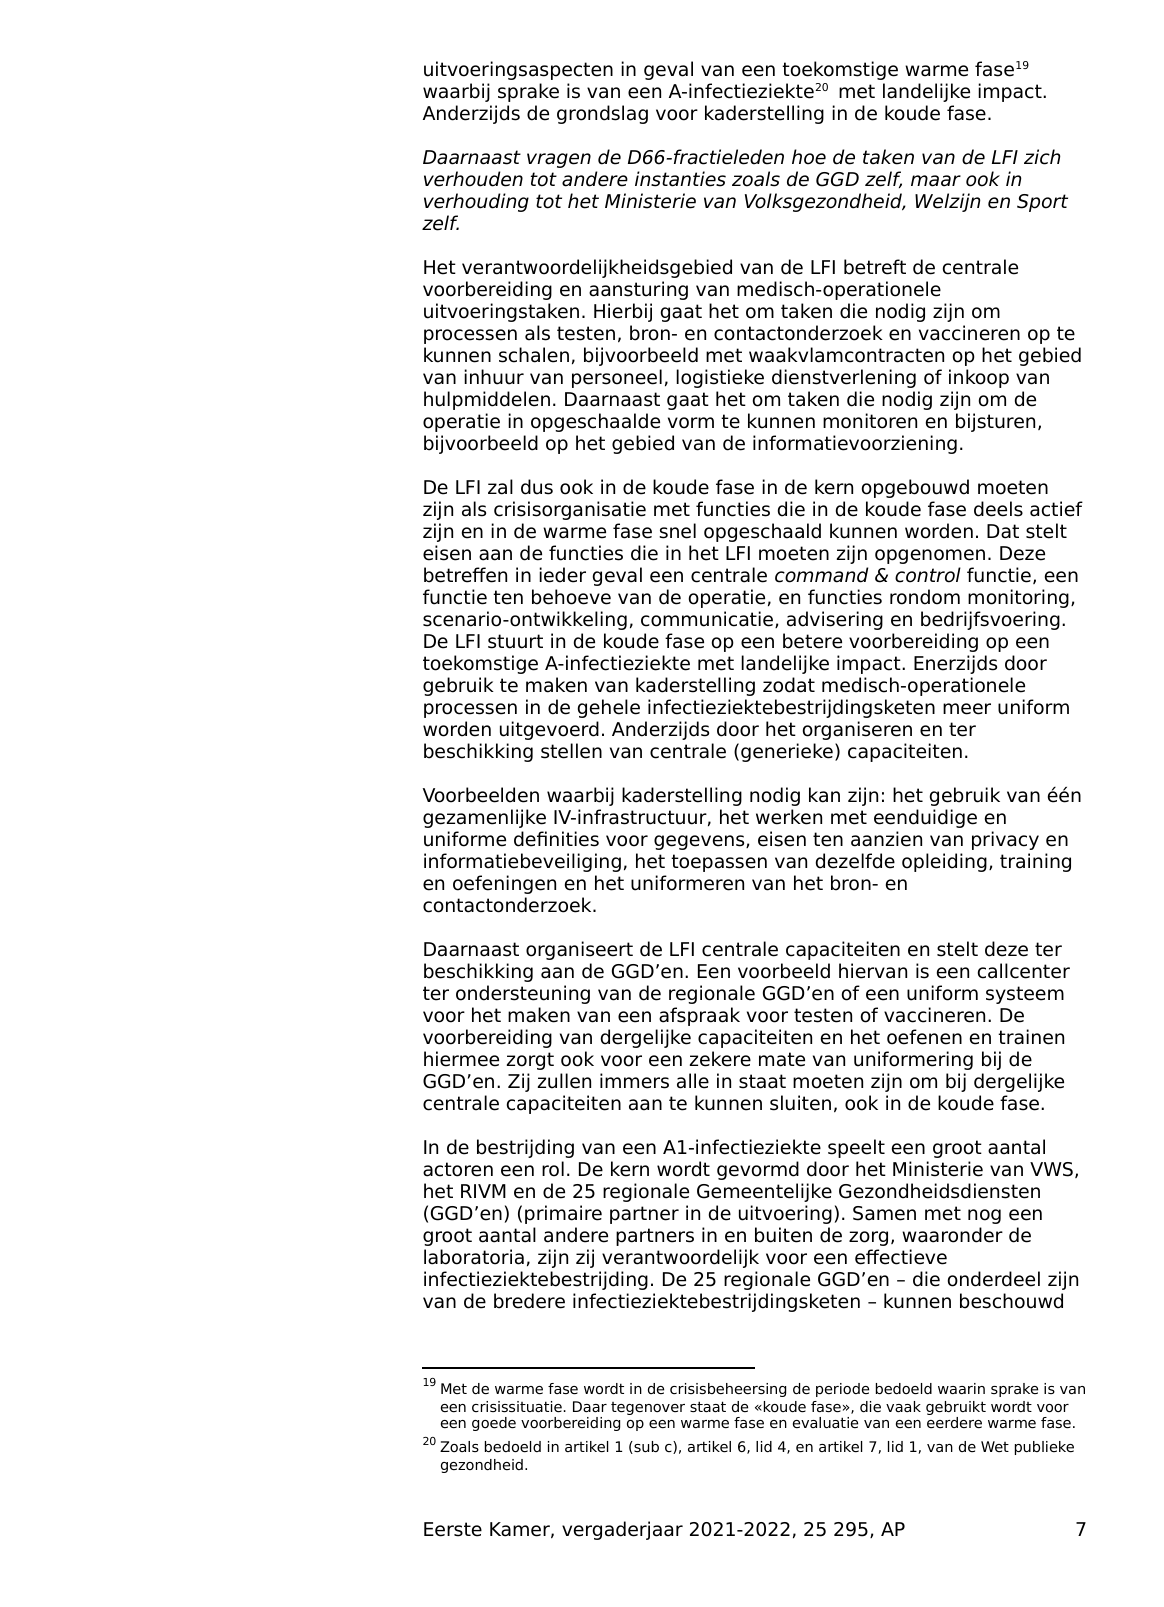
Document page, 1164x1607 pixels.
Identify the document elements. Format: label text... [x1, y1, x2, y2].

text Het verantwoordelijkheidsgebied van de LFI betreft de centrale voorbereiding en aansturing van medisch-operationele uitvoeringstaken. Hierbij gaat het om taken die nodig zijn om processen als testen, bron- en contactonderzoek en vaccineren op te kunnen schalen, bijvoorbeeld met waakvlamcontracten op het gebied van inhuur van personeel, logistieke dienstverlening of inkoop van hulpmiddelen. Daarnaast gaat het om taken die nodig zijn om de operatie in opgeschaalde vorm te kunnen monitoren en bijsturen, bijvoorbeeld op het gebied van de informatievoorziening. [422, 257, 1087, 455]
text Zoals bedoeld in artikel 1 (sub c), artikel 6, lid 4, en artikel 7, lid 1, van de Wet publieke gezondheid. [422, 1435, 1087, 1474]
text In de bestrijding van een A1-infectieziekte speelt een groot aantal actoren een rol. De kern wordt gevormd door het Ministerie van VWS, het RIVM en de 25 regionale Gemeentelijke Gezondheidsdiensten (GGD’en) (primaire partner in de uitvoering). Samen met nog een groot aantal andere partners in en buiten de zorg, waaronder de laboratoria, zijn zij verantwoordelijk voor een effectieve infectieziektebestrijding. De 25 regionale GGD’en – die onderdeel zijn van de bredere infectieziektebestrijdingsketen – kunnen beschouwd [422, 1137, 1087, 1313]
text Met de warme fase wordt in de crisisbeheersing de periode bedoeld waarin sprake is van een crisissituatie. Daar tegenover staat de «koude fase», die vaak gebruikt wordt voor een goede voorbereiding op een warme fase en evaluatie van een eerdere warme fase. [422, 1377, 1087, 1432]
text Daarnaast vragen de D66-fractieleden hoe de taken van de LFI zich verhouden tot andere instanties zoals de GGD zelf, maar ook in verhouding tot het Ministerie van Volksgezondheid, Welzijn en Sport zelf. [422, 147, 1087, 235]
text Voorbeelden waarbij kaderstelling nodig kan zijn: het gebruik van één gezamenlijke IV-infrastructuur, het werken met eenduidige en uniforme definities voor gegevens, eisen ten aanzien van privacy en informatiebeveiliging, het toepassen van dezelfde opleiding, training en oefeningen en het uniformeren van het bron- en contactonderzoek. [422, 785, 1087, 917]
text uitvoeringsaspecten in geval van een toekomstige warme fase waarbij sprake is van een A-infectieziekte met landelijke impact. Anderzijds de grondslag voor kaderstelling in de koude fase. [422, 59, 1087, 125]
text Daarnaast organiseert de LFI centrale capaciteiten en stelt deze ter beschikking aan de GGD’en. Een voorbeeld hiervan is een callcenter ter ondersteuning van de regionale GGD’en of een uniform systeem voor het maken van een afspraak voor testen of vaccineren. De voorbereiding van dergelijke capaciteiten en het oefenen en trainen hiermee zorgt ook voor een zekere mate van uniformering bij de GGD’en. Zij zullen immers alle in staat moeten zijn om bij dergelijke centrale capaciteiten aan te kunnen sluiten, ook in de koude fase. [422, 939, 1087, 1115]
text De LFI zal dus ook in de koude fase in de kern opgebouwd moeten zijn als crisisorganisatie met functies die in de koude fase deels actief zijn en in de warme fase snel opgeschaald kunnen worden. Dat stelt eisen aan de functies die in het LFI moeten zijn opgenomen. Deze betreffen in ieder geval een centrale command & control functie, een functie ten behoeve van de operatie, en functies rondom monitoring, scenario-ontwikkeling, communicatie, advisering en bedrijfsvoering. De LFI stuurt in de koude fase op een betere voorbereiding op een toekomstige A-infectieziekte met landelijke impact. Enerzijds door gebruik te maken van kaderstelling zodat medisch-operationele processen in de gehele infectieziektebestrijdingsketen meer uniform worden uitgevoerd. Anderzijds door het organiseren en ter beschikking stellen van centrale (generieke) capaciteiten. [422, 477, 1087, 763]
